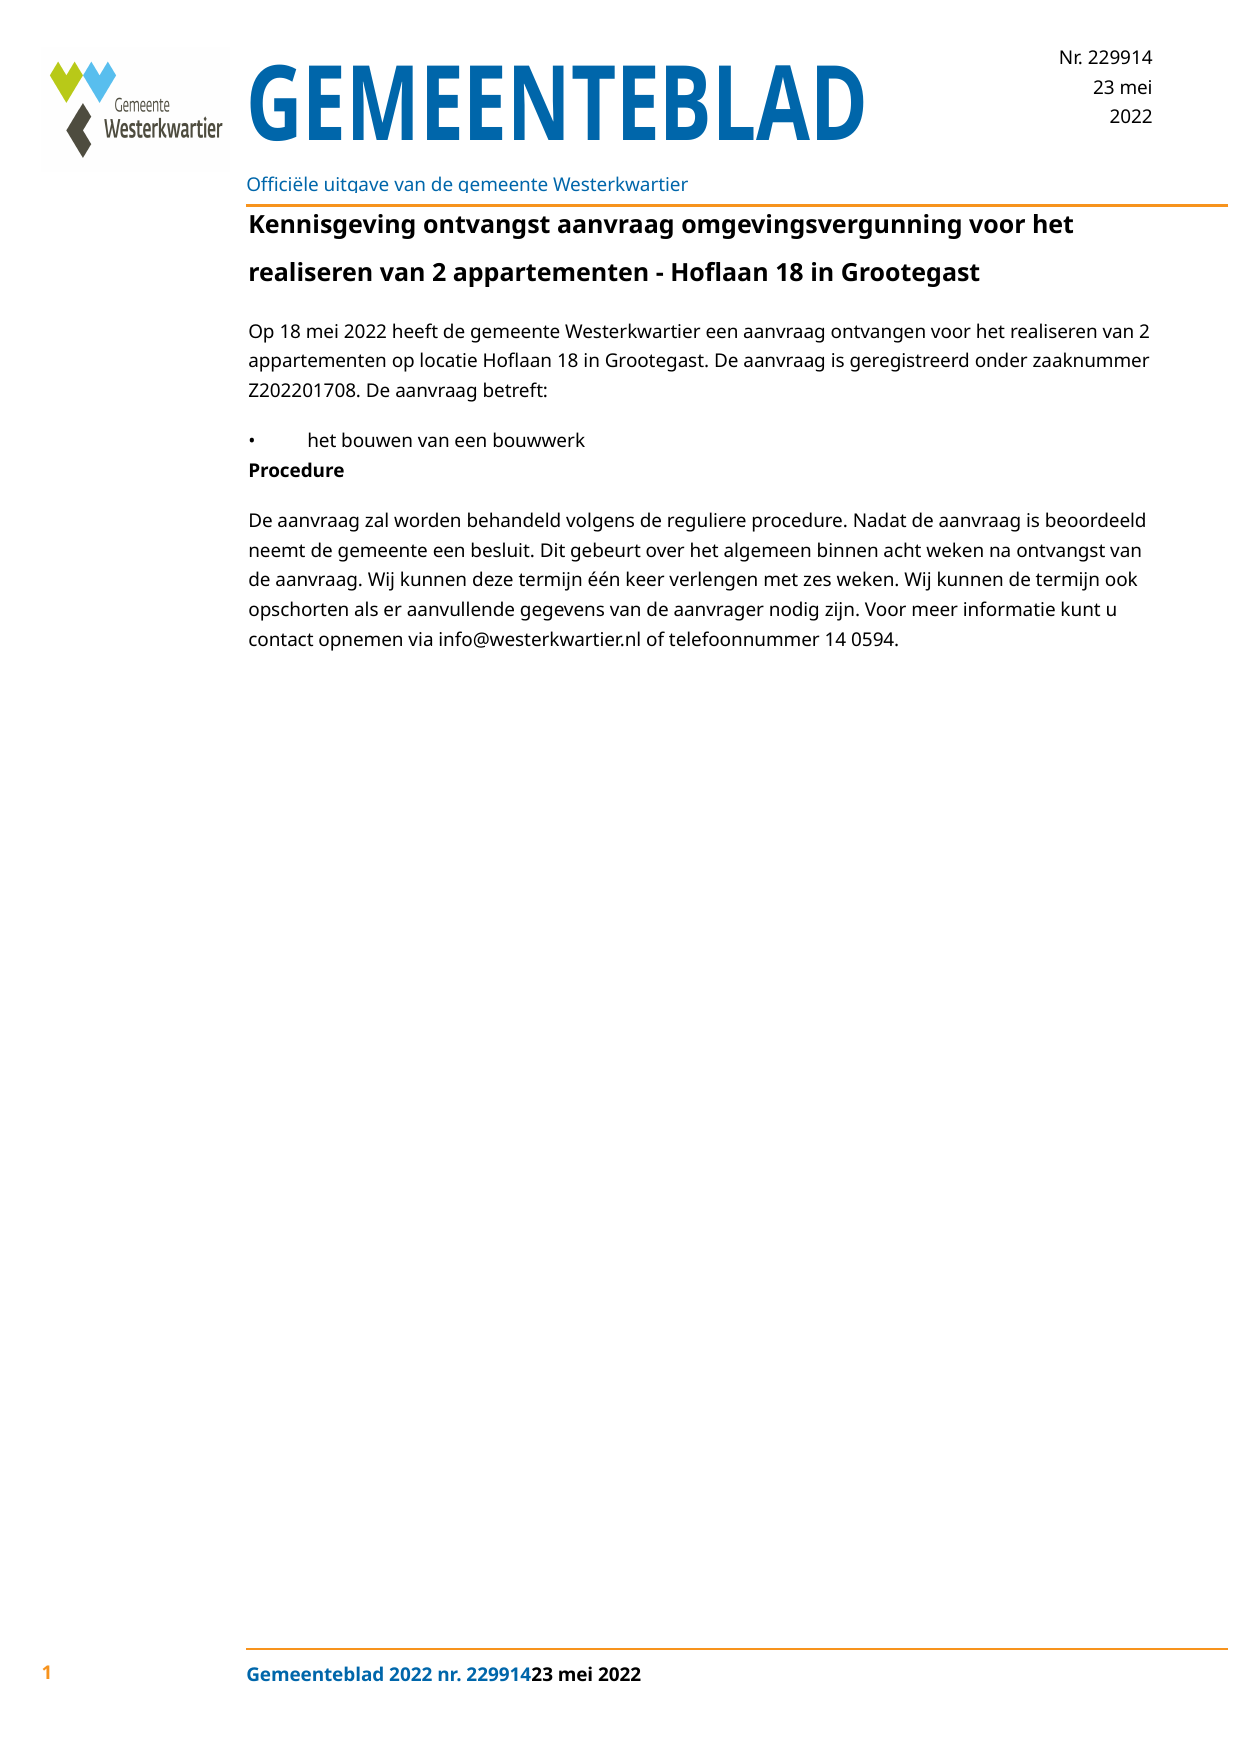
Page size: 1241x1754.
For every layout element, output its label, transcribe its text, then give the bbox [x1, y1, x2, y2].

text De aanvraag zal worden behandeld volgens de reguliere procedure. Nadat de aanvraag is beoordeeld neemt de gemeente een besluit. Dit gebeurt over het algemeen binnen acht weken na ontvangst van de aanvraag. Wij kunnen deze termijn één keer verlengen met zes weken. Wij kunnen de termijn ook opschorten als er aanvullende gegevens van de aanvrager nodig zijn. Voor meer informatie kunt u contact opnemen via info@westerkwartier.nl of telefoonnummer 14 0594. [248, 507, 1152, 652]
list het bouwen van een bouwwerk [248, 427, 1152, 453]
text Kennisgeving ontvangst aanvraag omgevingsvergunning voor het realiseren van 2 appartementen - Hoflaan 18 in Grootegast [248, 207, 1152, 288]
picture [41, 47, 231, 172]
text Procedure [248, 457, 1152, 483]
text Op 18 mei 2022 heeft de gemeente Westerkwartier een aanvraag ontvangen voor het realiseren van 2 appartementen op locatie Hoflaan 18 in Grootegast. De aanvraag is geregistreerd onder zaaknummer Z202201708. De aanvraag betreft: [248, 318, 1152, 403]
